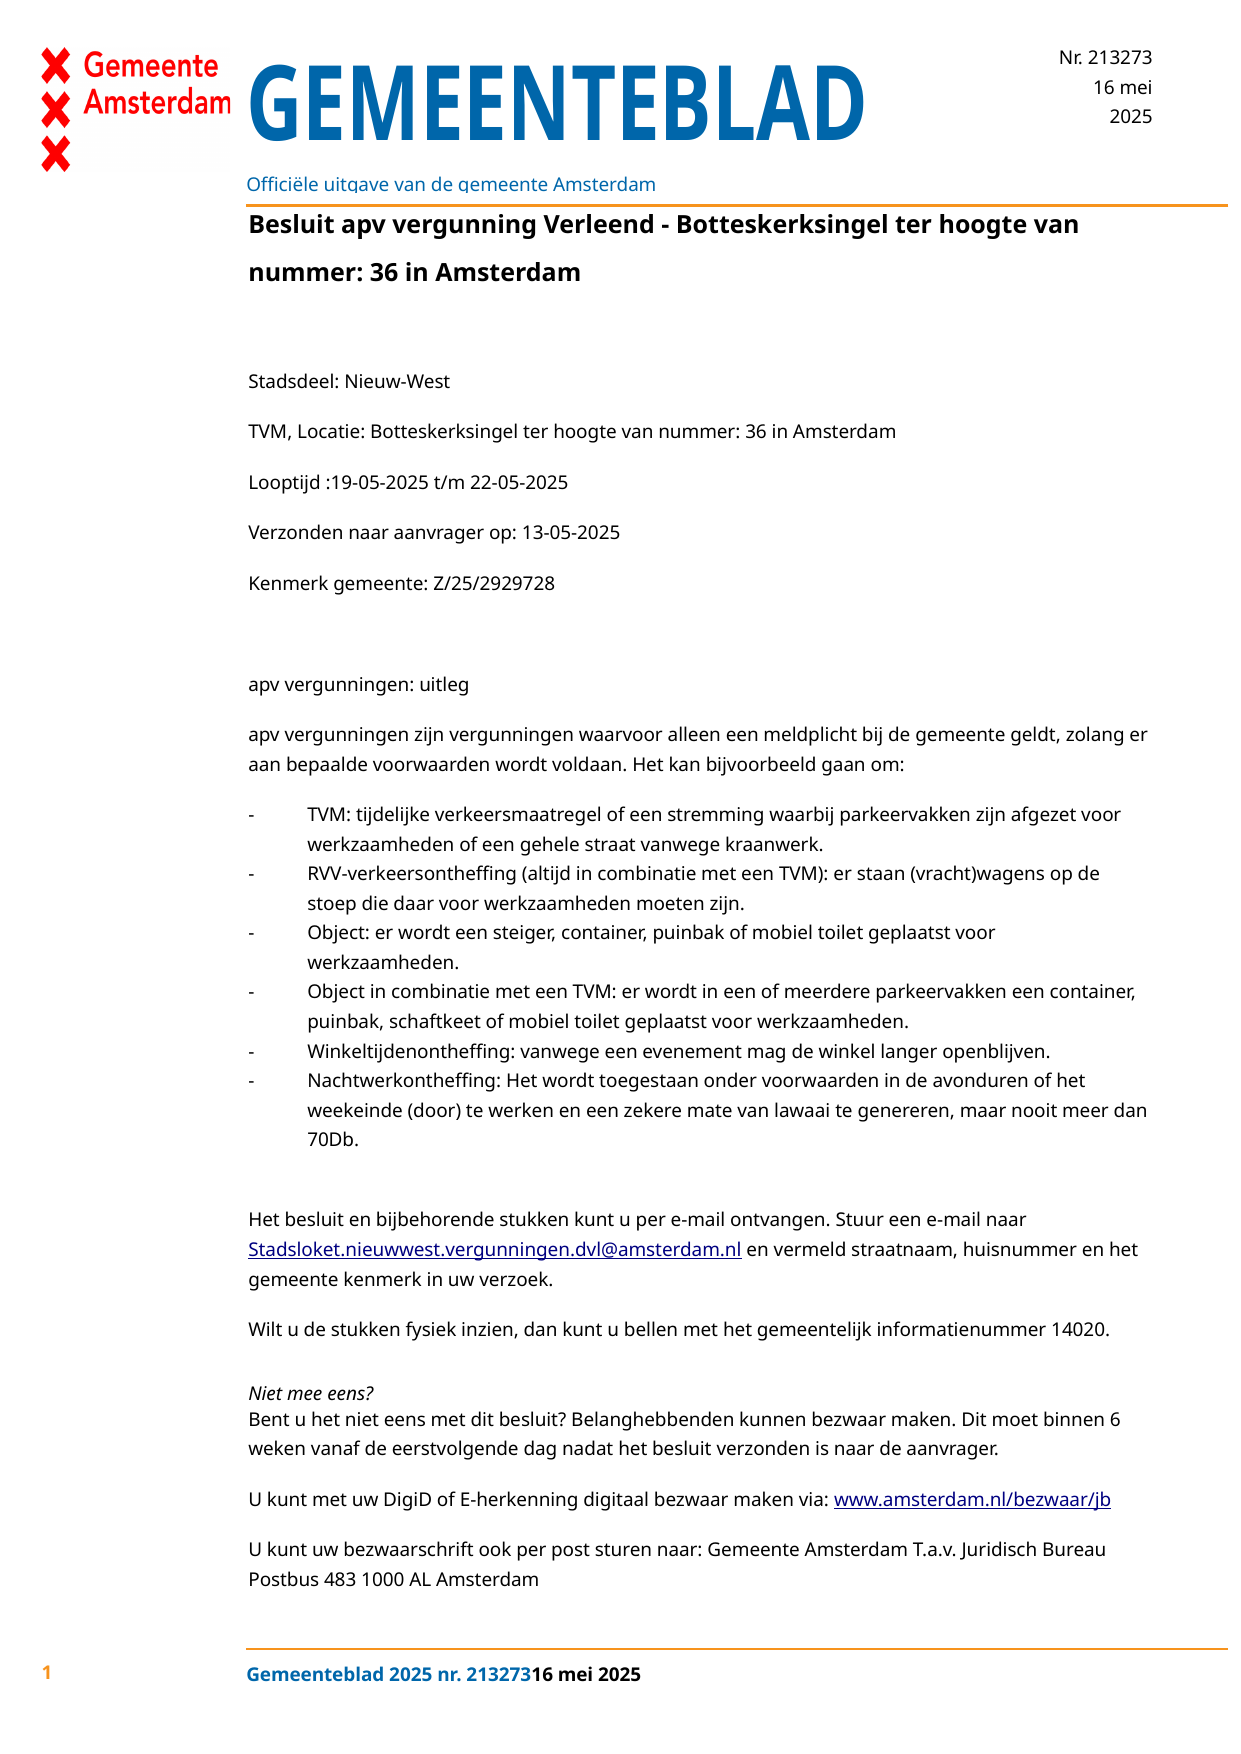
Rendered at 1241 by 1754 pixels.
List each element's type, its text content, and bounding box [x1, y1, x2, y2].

list RVV-verkeersontheffing (altijd in combinatie met een TVM): er staan (vracht)wagens op de stoep die daar voor werkzaamheden moeten zijn. [248, 860, 1152, 916]
text Het besluit en bijbehorende stukken kunt u per e-mail ontvangen. Stuur een e-mail naar Stadsloket.nieuwwest.vergunningen.dvl@amsterdam.nl en vermeld straatnaam, huisnummer en het gemeente kenmerk in uw verzoek. [248, 1207, 1152, 1292]
text U kunt met uw DigiD of E-herkenning digitaal bezwaar maken via: www.amsterdam.nl/bezwaar/jb [248, 1486, 1152, 1512]
text Wilt u de stukken fysiek inzien, dan kunt u bellen met het gemeentelijk informatienummer 14020. [248, 1316, 1152, 1342]
list Winkeltijdenontheffing: vanwege een evenement mag de winkel langer openblijven. [248, 1038, 1152, 1064]
list Nachtwerkontheffing: Het wordt toegestaan onder voorwaarden in de avonduren of het weekeinde (door) te werken en een zekere mate van lawaai te genereren, maar nooit meer dan 70Db. [248, 1067, 1152, 1152]
list Object in combinatie met een TVM: er wordt in een of meerdere parkeervakken een container, puinbak, schaftkeet of mobiel toilet geplaatst voor werkzaamheden. [248, 979, 1152, 1034]
text TVM, Locatie: Botteskerksingel ter hoogte van nummer: 36 in Amsterdam [248, 419, 1152, 444]
text Kenmerk gemeente: Z/25/2929728 [248, 570, 1152, 596]
list TVM: tijdelijke verkeersmaatregel of een stremming waarbij parkeervakken zijn afgezet voor werkzaamheden of een gehele straat vanwege kraanwerk. [248, 801, 1152, 857]
text Stadsdeel: Nieuw-West [248, 368, 1152, 394]
text Verzonden naar aanvrager op: 13-05-2025 [248, 519, 1152, 545]
text Niet mee eens? [248, 1380, 1152, 1406]
picture [41, 47, 231, 172]
text U kunt uw bezwaarschrift ook per post sturen naar: Gemeente Amsterdam T.a.v. Juridisch Bureau Postbus 483 1000 AL Amsterdam [248, 1536, 1152, 1592]
text Looptijd :19-05-2025 t/m 22-05-2025 [248, 469, 1152, 495]
text apv vergunningen zijn vergunningen waarvoor alleen een meldplicht bij de gemeente geldt, zolang er aan bepaalde voorwaarden wordt voldaan. Het kan bijvoorbeeld gaan om: [248, 721, 1152, 777]
list Object: er wordt een steiger, container, puinbak of mobiel toilet geplaatst voor werkzaamheden. [248, 919, 1152, 975]
text Bent u het niet eens met dit besluit? Belanghebbenden kunnen bezwaar maken. Dit moet binnen 6 weken vanaf de eerstvolgende dag nadat het besluit verzonden is naar de aanvrager. [248, 1406, 1152, 1461]
text apv vergunningen: uitleg [248, 671, 1152, 697]
text Besluit apv vergunning Verleend - Botteskerksingel ter hoogte van nummer: 36 in Amsterdam [248, 207, 1152, 288]
